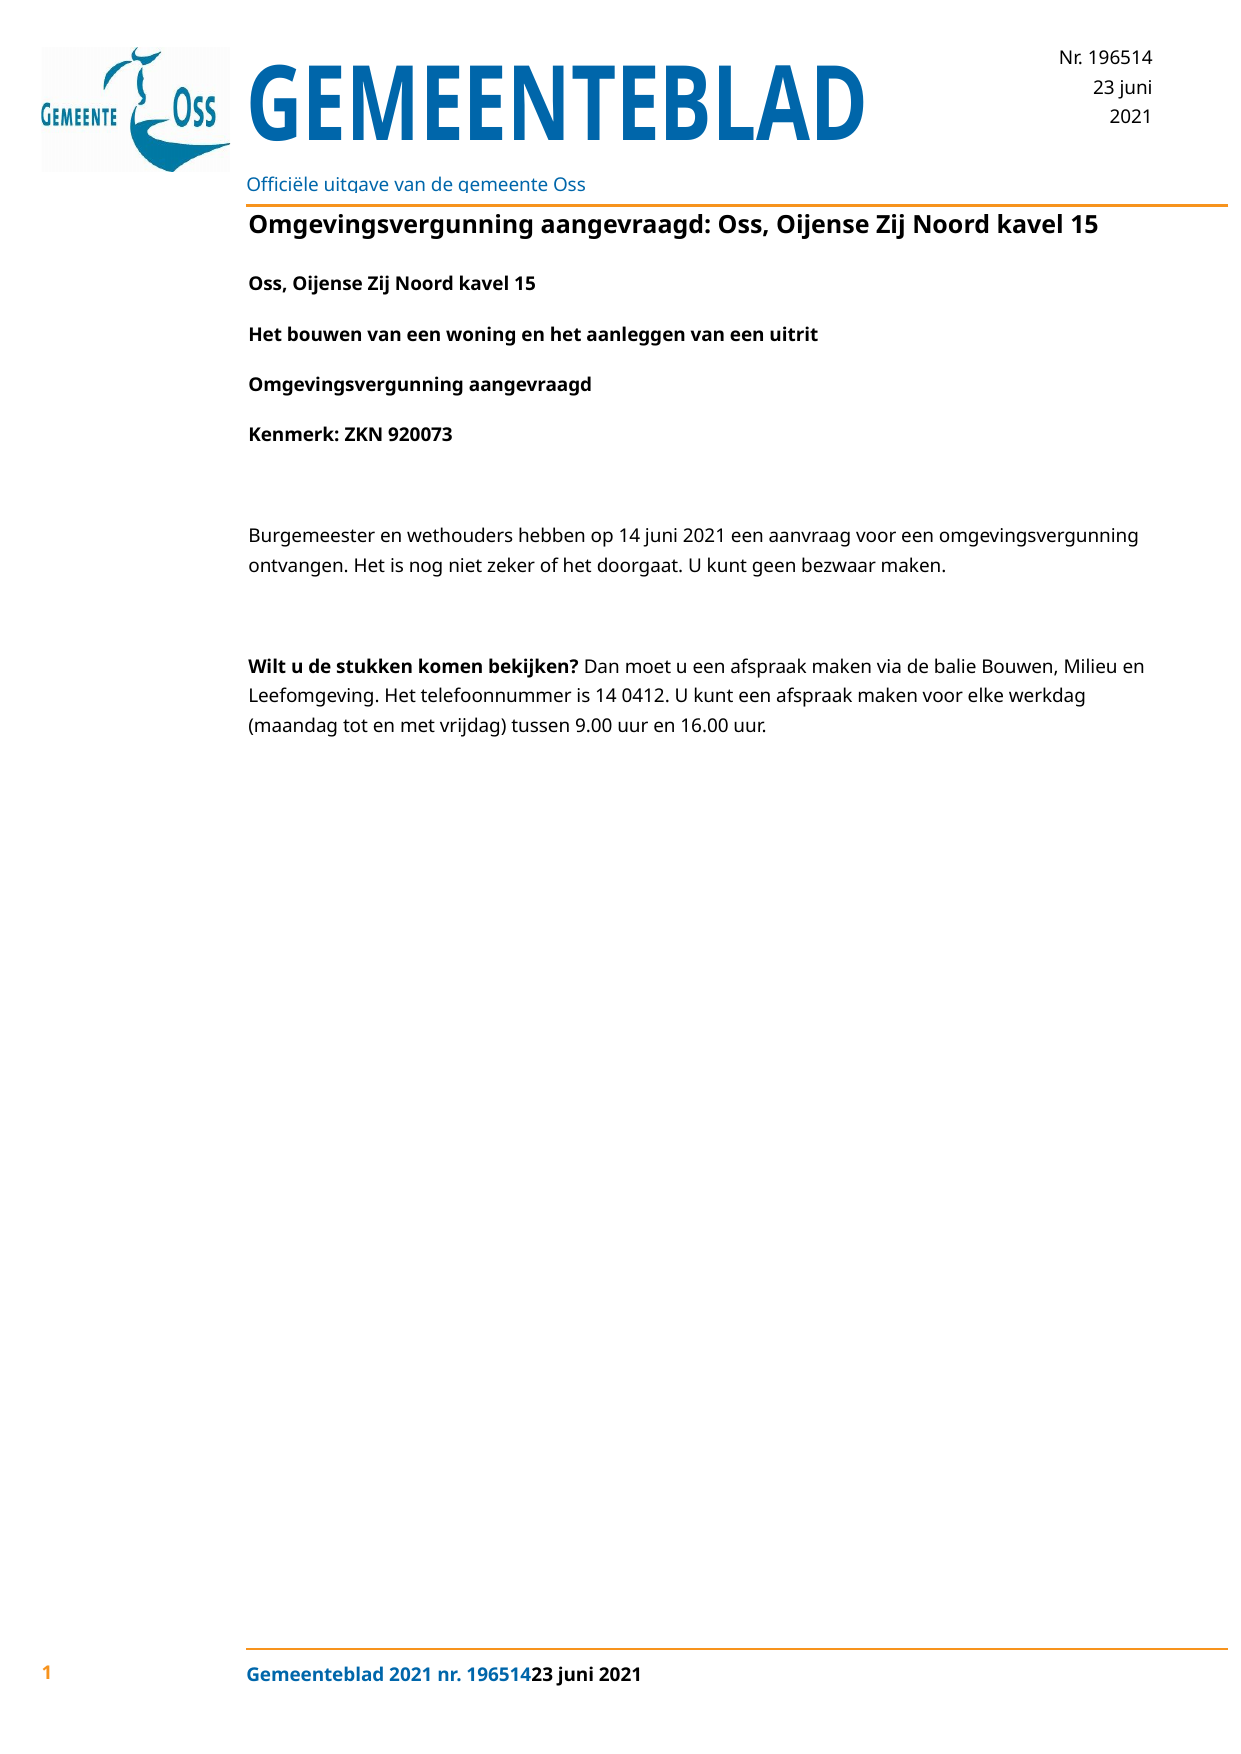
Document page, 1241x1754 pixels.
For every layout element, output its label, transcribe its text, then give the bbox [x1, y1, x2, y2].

text Kenmerk: ZKN 920073 [248, 422, 1152, 447]
text Omgevingsvergunning aangevraagd [248, 371, 1152, 397]
text Wilt u de stukken komen bekijken? Dan moet u een afspraak maken via de balie Bouwen, Milieu en Leefomgeving. Het telefoonnummer is 14 0412. U kunt een afspraak maken voor elke werkdag (maandag tot en met vrijdag) tussen 9.00 uur en 16.00 uur. [248, 653, 1152, 738]
text Oss, Oijense Zij Noord kavel 15 [248, 270, 1152, 296]
picture [41, 47, 231, 172]
text Burgemeester en wethouders hebben op 14 juni 2021 een aanvraag voor een omgevingsvergunning ontvangen. Het is nog niet zeker of het doorgaat. U kunt geen bezwaar maken. [248, 522, 1152, 578]
text Het bouwen van een woning en het aanleggen van een uitrit [248, 321, 1152, 346]
text Omgevingsvergunning aangevraagd: Oss, Oijense Zij Noord kavel 15 [248, 207, 1152, 241]
